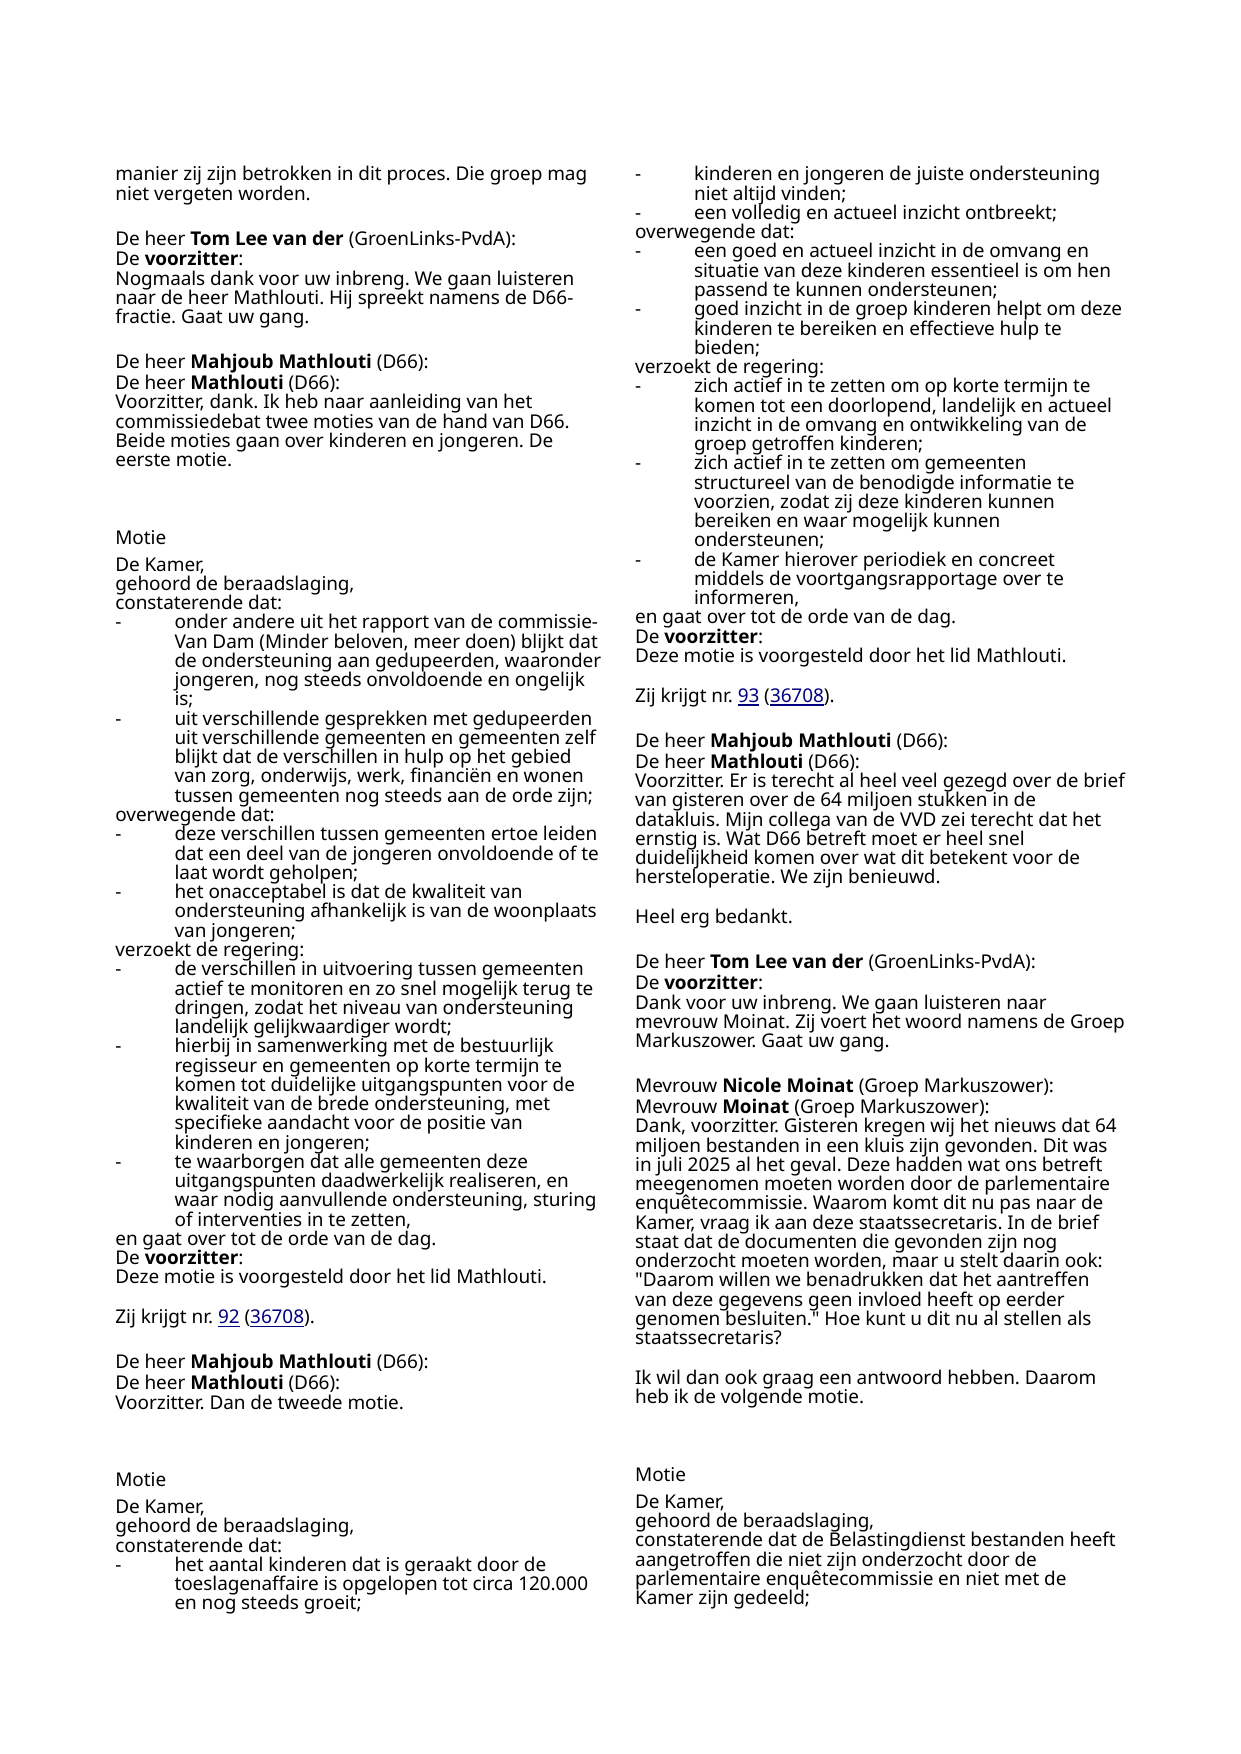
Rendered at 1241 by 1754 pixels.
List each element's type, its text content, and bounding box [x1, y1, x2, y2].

text constaterende dat: [115, 594, 605, 613]
text De heer Mahjoub Mathlouti (D66): [635, 727, 1125, 753]
text constaterende dat de Belastingdienst bestanden heeft aangetroffen die niet zijn onderzocht door de parlementaire enquêtecommissie en niet met de Kamer zijn gedeeld; [635, 1531, 1125, 1608]
text en gaat over tot de orde van de dag. [635, 608, 1125, 628]
text verzoekt de regering: [635, 358, 1125, 377]
list het aantal kinderen dat is geraakt door de toeslagenaffaire is opgelopen tot circa 120.000 en nog steeds groeit; [115, 1556, 605, 1614]
text overwegende dat: [115, 806, 605, 825]
text Zij krijgt nr. 92 (36708). [115, 1308, 605, 1328]
list zich actief in te zetten om gemeenten structureel van de benodigde informatie te voorzien, zodat zij deze kinderen kunnen bereiken en waar mogelijk kunnen ondersteunen; [635, 454, 1125, 551]
list deze verschillen tussen gemeenten ertoe leiden dat een deel van de jongeren onvoldoende of te laat wordt geholpen; [115, 825, 605, 883]
text Mevrouw Moinat (Groep Markuszower): [635, 1098, 1125, 1117]
text Motie [115, 1466, 605, 1492]
text De Kamer, [635, 1493, 1125, 1512]
text De heer Tom Lee van der (GroenLinks-PvdA): [115, 225, 605, 250]
text gehoord de beraadslaging, [115, 575, 605, 594]
list onder andere uit het rapport van de commissie-Van Dam (Minder beloven, meer doen) blijkt dat de ondersteuning aan gedupeerden, waaronder jongeren, nog steeds onvoldoende en ongelijk is; [115, 613, 605, 710]
text De heer Mahjoub Mathlouti (D66): [115, 1349, 605, 1374]
text Deze motie is voorgesteld door het lid Mathlouti. [115, 1268, 605, 1288]
text en gaat over tot de orde van de dag. [115, 1230, 605, 1249]
list hierbij in samenwerking met de bestuurlijk regisseur en gemeenten op korte termijn te komen tot duidelijke uitgangspunten voor de kwaliteit van de brede ondersteuning, met specifieke aandacht voor de positie van kinderen en jongeren; [115, 1037, 605, 1153]
text Zij krijgt nr. 93 (36708). [635, 687, 1125, 706]
text constaterende dat: [115, 1537, 605, 1556]
text gehoord de beraadslaging, [115, 1517, 605, 1537]
list de Kamer hierover periodiek en concreet middels de voortgangsrapportage over te informeren, [635, 551, 1125, 608]
text De voorzitter: [115, 250, 605, 270]
text De Kamer, [115, 556, 605, 575]
text Mevrouw Nicole Moinat (Groep Markuszower): [635, 1072, 1125, 1098]
text Motie [115, 524, 605, 549]
list de verschillen in uitvoering tussen gemeenten actief te monitoren en zo snel mogelijk terug te dringen, zodat het niveau van ondersteuning landelijk gelijkwaardiger wordt; [115, 960, 605, 1037]
list uit verschillende gesprekken met gedupeerden uit verschillende gemeenten en gemeenten zelf blijkt dat de verschillen in hulp op het gebied van zorg, onderwijs, werk, financiën en wonen tussen gemeenten nog steeds aan de orde zijn; [115, 710, 605, 806]
text Motie [635, 1461, 1125, 1487]
text Deze motie is voorgesteld door het lid Mathlouti. [635, 647, 1125, 666]
list een volledig en actueel inzicht ontbreekt; [635, 204, 1125, 223]
text De voorzitter: [635, 628, 1125, 647]
text Ik wil dan ook graag een antwoord hebben. Daarom heb ik de volgende motie. [635, 1369, 1125, 1408]
text De heer Tom Lee van der (GroenLinks-PvdA): [635, 949, 1125, 974]
text De heer Mahjoub Mathlouti (D66): [115, 348, 605, 374]
text Dank, voorzitter. Gisteren kregen wij het nieuws dat 64 miljoen bestanden in een kluis zijn gevonden. Dit was in juli 2025 al het geval. Deze hadden wat ons betreft meegenomen moeten worden door de parlementaire enquêtecommissie. Waarom komt dit nu pas naar de Kamer, vraag ik aan deze staatssecretaris. In de brief staat dat de documenten die gevonden zijn nog onderzocht moeten worden, maar u stelt daarin ook: "Daarom willen we benadrukken dat het aantreffen van deze gegevens geen invloed heeft op eerder genomen besluiten." Hoe kunt u dit nu al stellen als staatssecretaris? [635, 1117, 1125, 1348]
text overwegende dat: [635, 223, 1125, 242]
text De voorzitter: [115, 1249, 605, 1268]
list een goed en actueel inzicht in de omvang en situatie van deze kinderen essentieel is om hen passend te kunnen ondersteunen; [635, 242, 1125, 300]
text Nogmaals dank voor uw inbreng. We gaan luisteren naar de heer Mathlouti. Hij spreekt namens de D66-fractie. Gaat uw gang. [115, 270, 605, 327]
list het onacceptabel is dat de kwaliteit van ondersteuning afhankelijk is van de woonplaats van jongeren; [115, 883, 605, 941]
text De Kamer, [115, 1498, 605, 1517]
list zich actief in te zetten om op korte termijn te komen tot een doorlopend, landelijk en actueel inzicht in de omvang en ontwikkeling van de groep getroffen kinderen; [635, 377, 1125, 454]
list goed inzicht in de groep kinderen helpt om deze kinderen te bereiken en effectieve hulp te bieden; [635, 300, 1125, 358]
text De heer Mathlouti (D66): [115, 1374, 605, 1394]
text Heel erg bedankt. [635, 908, 1125, 928]
text De voorzitter: [635, 974, 1125, 994]
text gehoord de beraadslaging, [635, 1512, 1125, 1531]
text De heer Mathlouti (D66): [635, 753, 1125, 772]
text manier zij zijn betrokken in dit proces. Die groep mag niet vergeten worden. [115, 165, 605, 204]
text Voorzitter. Dan de tweede motie. [115, 1394, 605, 1413]
text De heer Mathlouti (D66): [115, 374, 605, 393]
list te waarborgen dat alle gemeenten deze uitgangspunten daadwerkelijk realiseren, en waar nodig aanvullende ondersteuning, sturing of interventies in te zetten, [115, 1153, 605, 1230]
text Voorzitter, dank. Ik heb naar aanleiding van het commissiedebat twee moties van de hand van D66. Beide moties gaan over kinderen en jongeren. De eerste motie. [115, 393, 605, 470]
text Voorzitter. Er is terecht al heel veel gezegd over de brief van gisteren over de 64 miljoen stukken in de datakluis. Mijn collega van de VVD zei terecht dat het ernstig is. Wat D66 betreft moet er heel snel duidelijkheid komen over wat dit betekent voor de hersteloperatie. We zijn benieuwd. [635, 772, 1125, 888]
list kinderen en jongeren de juiste ondersteuning niet altijd vinden; [635, 165, 1125, 204]
text verzoekt de regering: [115, 941, 605, 960]
text Dank voor uw inbreng. We gaan luisteren naar mevrouw Moinat. Zij voert het woord namens de Groep Markuszower. Gaat uw gang. [635, 994, 1125, 1051]
